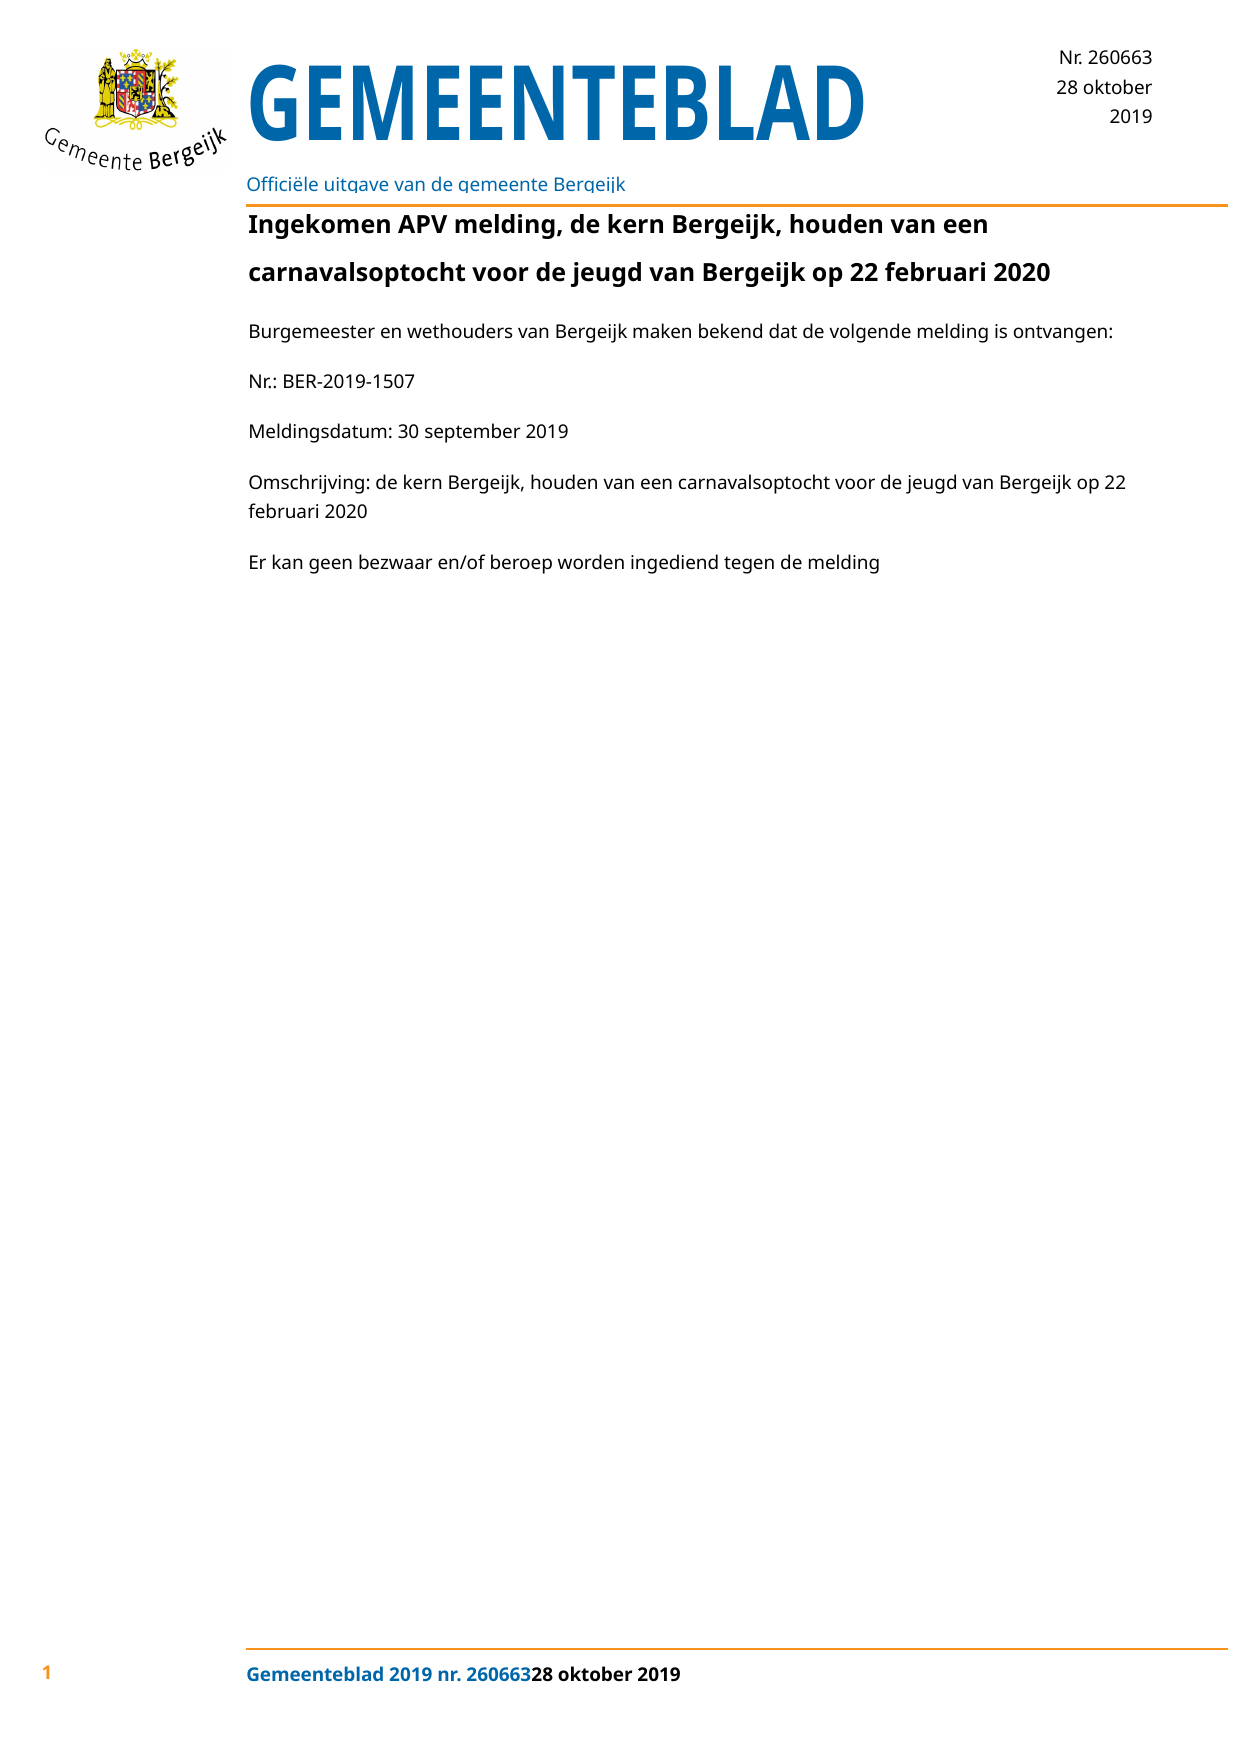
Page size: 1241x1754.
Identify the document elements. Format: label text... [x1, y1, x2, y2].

text Nr.: BER-2019-1507 [248, 368, 1152, 394]
text Er kan geen bezwaar en/of beroep worden ingediend tegen de melding [248, 549, 1152, 575]
picture [41, 47, 231, 172]
text Omschrijving: de kern Bergeijk, houden van een carnavalsoptocht voor de jeugd van Bergeijk op 22 februari 2020 [248, 469, 1152, 524]
text Ingekomen APV melding, de kern Bergeijk, houden van een carnavalsoptocht voor de jeugd van Bergeijk op 22 februari 2020 [248, 207, 1152, 288]
text Burgemeester en wethouders van Bergeijk maken bekend dat de volgende melding is ontvangen: [248, 318, 1152, 344]
text Meldingsdatum: 30 september 2019 [248, 419, 1152, 444]
